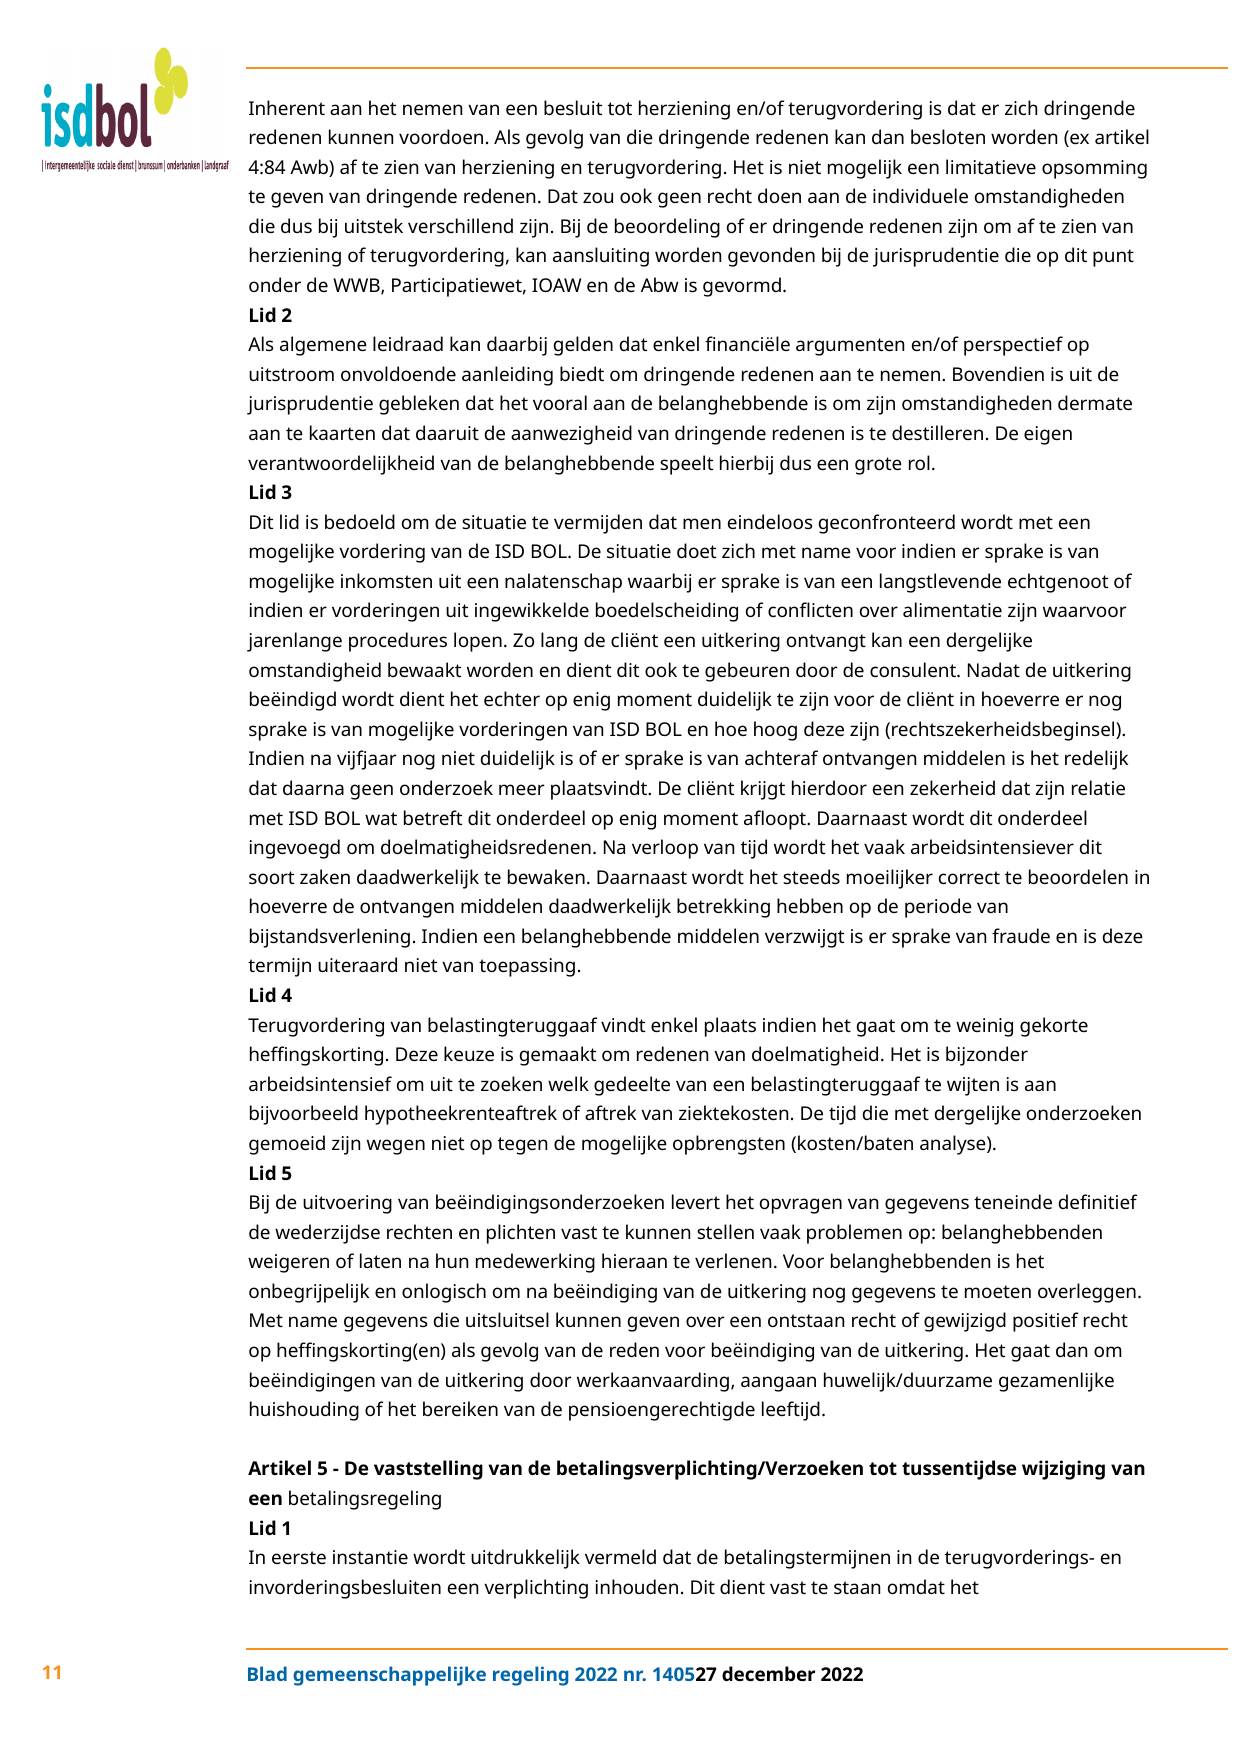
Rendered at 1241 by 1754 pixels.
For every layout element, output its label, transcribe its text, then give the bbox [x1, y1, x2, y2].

text Dit lid is bedoeld om de situatie te vermijden dat men eindeloos geconfronteerd wordt met een mogelijke vordering van de ISD BOL. De situatie doet zich met name voor indien er sprake is van mogelijke inkomsten uit een nalatenschap waarbij er sprake is van een langstlevende echtgenoot of indien er vorderingen uit ingewikkelde boedelscheiding of conflicten over alimentatie zijn waarvoor jarenlange procedures lopen. Zo lang de cliënt een uitkering ontvangt kan een dergelijke omstandigheid bewaakt worden en dient dit ook te gebeuren door de consulent. Nadat de uitkering beëindigd wordt dient het echter op enig moment duidelijk te zijn voor de cliënt in hoeverre er nog sprake is van mogelijke vorderingen van ISD BOL en hoe hoog deze zijn (rechtszekerheidsbeginsel). Indien na vijfjaar nog niet duidelijk is of er sprake is van achteraf ontvangen middelen is het redelijk dat daarna geen onderzoek meer plaatsvindt. De cliënt krijgt hierdoor een zekerheid dat zijn relatie met ISD BOL wat betreft dit onderdeel op enig moment afloopt. Daarnaast wordt dit onderdeel ingevoegd om doelmatigheidsredenen. Na verloop van tijd wordt het vaak arbeidsintensiever dit soort zaken daadwerkelijk te bewaken. Daarnaast wordt het steeds moeilijker correct te beoordelen in hoeverre de ontvangen middelen daadwerkelijk betrekking hebben op de periode van bijstandsverlening. Indien een belanghebbende middelen verzwijgt is er sprake van fraude en is deze termijn uiteraard niet van toepassing. [248, 509, 1152, 978]
text In eerste instantie wordt uitdrukkelijk vermeld dat de betalingstermijnen in de terugvorderings- en invorderingsbesluiten een verplichting inhouden. Dit dient vast te staan omdat het [248, 1544, 1152, 1600]
text Als algemene leidraad kan daarbij gelden dat enkel financiële argumenten en/of perspectief op uitstroom onvoldoende aanleiding biedt om dringende redenen aan te nemen. Bovendien is uit de jurisprudentie gebleken dat het vooral aan de belanghebbende is om zijn omstandigheden dermate aan te kaarten dat daaruit de aanwezigheid van dringende redenen is te destilleren. De eigen verantwoordelijkheid van de belanghebbende speelt hierbij dus een grote rol. [248, 331, 1152, 476]
text Lid 5 [248, 1160, 1152, 1186]
text Lid 2 [248, 302, 1152, 328]
text Inherent aan het nemen van een besluit tot herziening en/of terugvordering is dat er zich dringende redenen kunnen voordoen. Als gevolg van die dringende redenen kan dan besloten worden (ex artikel 4:84 Awb) af te zien van herziening en terugvordering. Het is niet mogelijk een limitatieve opsomming te geven van dringende redenen. Dat zou ook geen recht doen aan de individuele omstandigheden die dus bij uitstek verschillend zijn. Bij de beoordeling of er dringende redenen zijn om af te zien van herziening of terugvordering, kan aansluiting worden gevonden bij de jurisprudentie die op dit punt onder de WWB, Participatiewet, IOAW en de Abw is gevormd. [248, 95, 1152, 298]
text Bij de uitvoering van beëindigingsonderzoeken levert het opvragen van gegevens teneinde definitief de wederzijdse rechten en plichten vast te kunnen stellen vaak problemen op: belanghebbenden weigeren of laten na hun medewerking hieraan te verlenen. Voor belanghebbenden is het onbegrijpelijk en onlogisch om na beëindiging van de uitkering nog gegevens te moeten overleggen. Met name gegevens die uitsluitsel kunnen geven over een ontstaan recht of gewijzigd positief recht op heffingskorting(en) als gevolg van de reden voor beëindiging van de uitkering. Het gaat dan om beëindigingen van de uitkering door werkaanvaarding, aangaan huwelijk/duurzame gezamenlijke huishouding of het bereiken van de pensioengerechtigde leeftijd. [248, 1189, 1152, 1422]
text Lid 1 [248, 1515, 1152, 1541]
text Lid 3 [248, 479, 1152, 505]
picture [41, 47, 231, 172]
text Lid 4 [248, 982, 1152, 1008]
text Artikel 5 - De vaststelling van de betalingsverplichting/Verzoeken tot tussentijdse wijziging van een betalingsregeling [248, 1456, 1152, 1511]
text Terugvordering van belastingteruggaaf vindt enkel plaats indien het gaat om te weinig gekorte heffingskorting. Deze keuze is gemaakt om redenen van doelmatigheid. Het is bijzonder arbeidsintensief om uit te zoeken welk gedeelte van een belastingteruggaaf te wijten is aan bijvoorbeeld hypotheekrenteaftrek of aftrek van ziektekosten. De tijd die met dergelijke onderzoeken gemoeid zijn wegen niet op tegen de mogelijke opbrengsten (kosten/baten analyse). [248, 1012, 1152, 1156]
